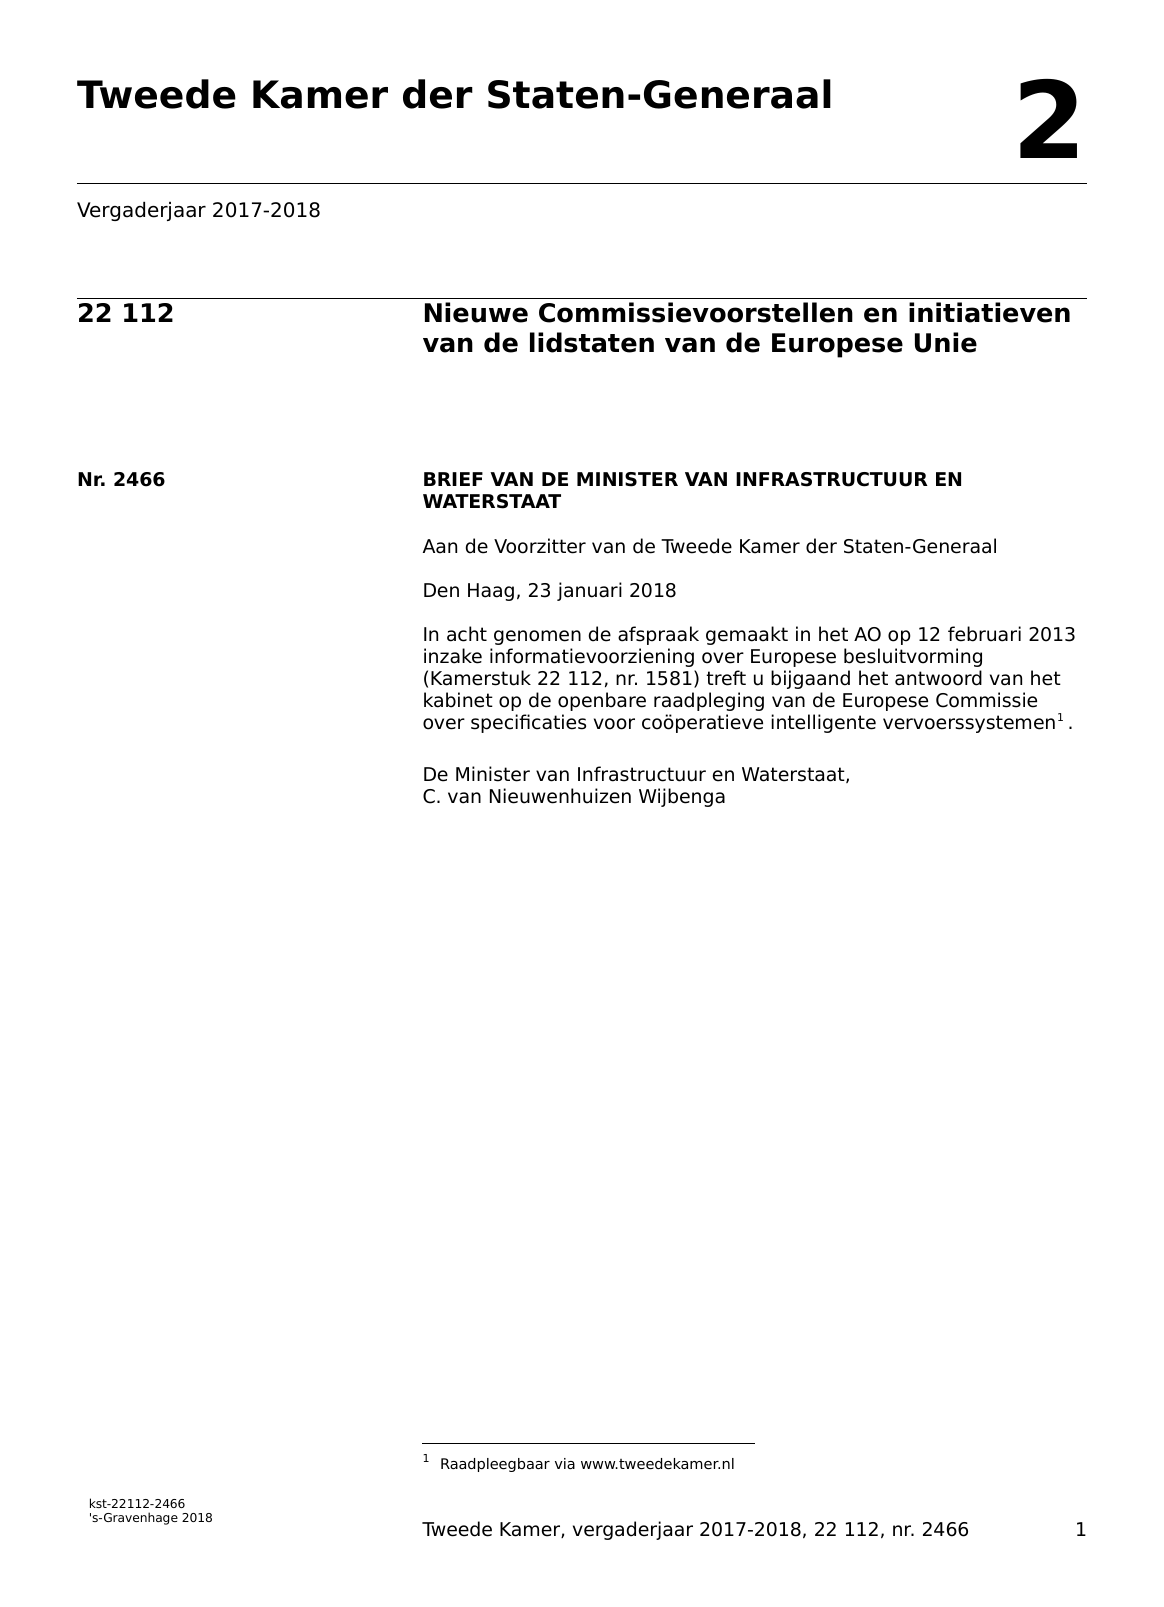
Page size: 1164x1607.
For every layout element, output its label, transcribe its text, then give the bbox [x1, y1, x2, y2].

text Den Haag, 23 januari 2018 [422, 580, 1087, 602]
text kst-22112-2466 [88, 1497, 323, 1511]
table_cell Vergaderjaar 2017-2018 [77, 184, 1087, 298]
text Raadpleegbaar via www.tweedekamer.nl [422, 1452, 1087, 1474]
text De Minister van Infrastructuur en Waterstaat, C. van Nieuwenhuizen Wijbenga [422, 764, 1087, 808]
table_header 2 [886, 59, 1087, 183]
text Aan de Voorzitter van de Tweede Kamer der Staten-Generaal [422, 536, 1087, 557]
text In acht genomen de afspraak gemaakt in het AO op 12 februari 2013 inzake informatievoorziening over Europese besluitvorming (Kamerstuk 22 112, nr. 1581) treft u bijgaand het antwoord van het kabinet op de openbare raadpleging van de Europese Commissie over specificaties voor coöperatieve intelligente vervoerssystemen. [422, 624, 1087, 734]
table_header Tweede Kamer der Staten-Generaal [77, 59, 886, 183]
subtitle 22 112 Nieuwe Commissievoorstellen en initiatieven van de lidstaten van de Europese Unie [77, 299, 1087, 358]
subtitle Nr. 2466 BRIEF VAN DE MINISTER VAN INFRASTRUCTUUR EN WATERSTAAT [77, 469, 1087, 513]
text 's-Gravenhage 2018 [88, 1511, 323, 1525]
